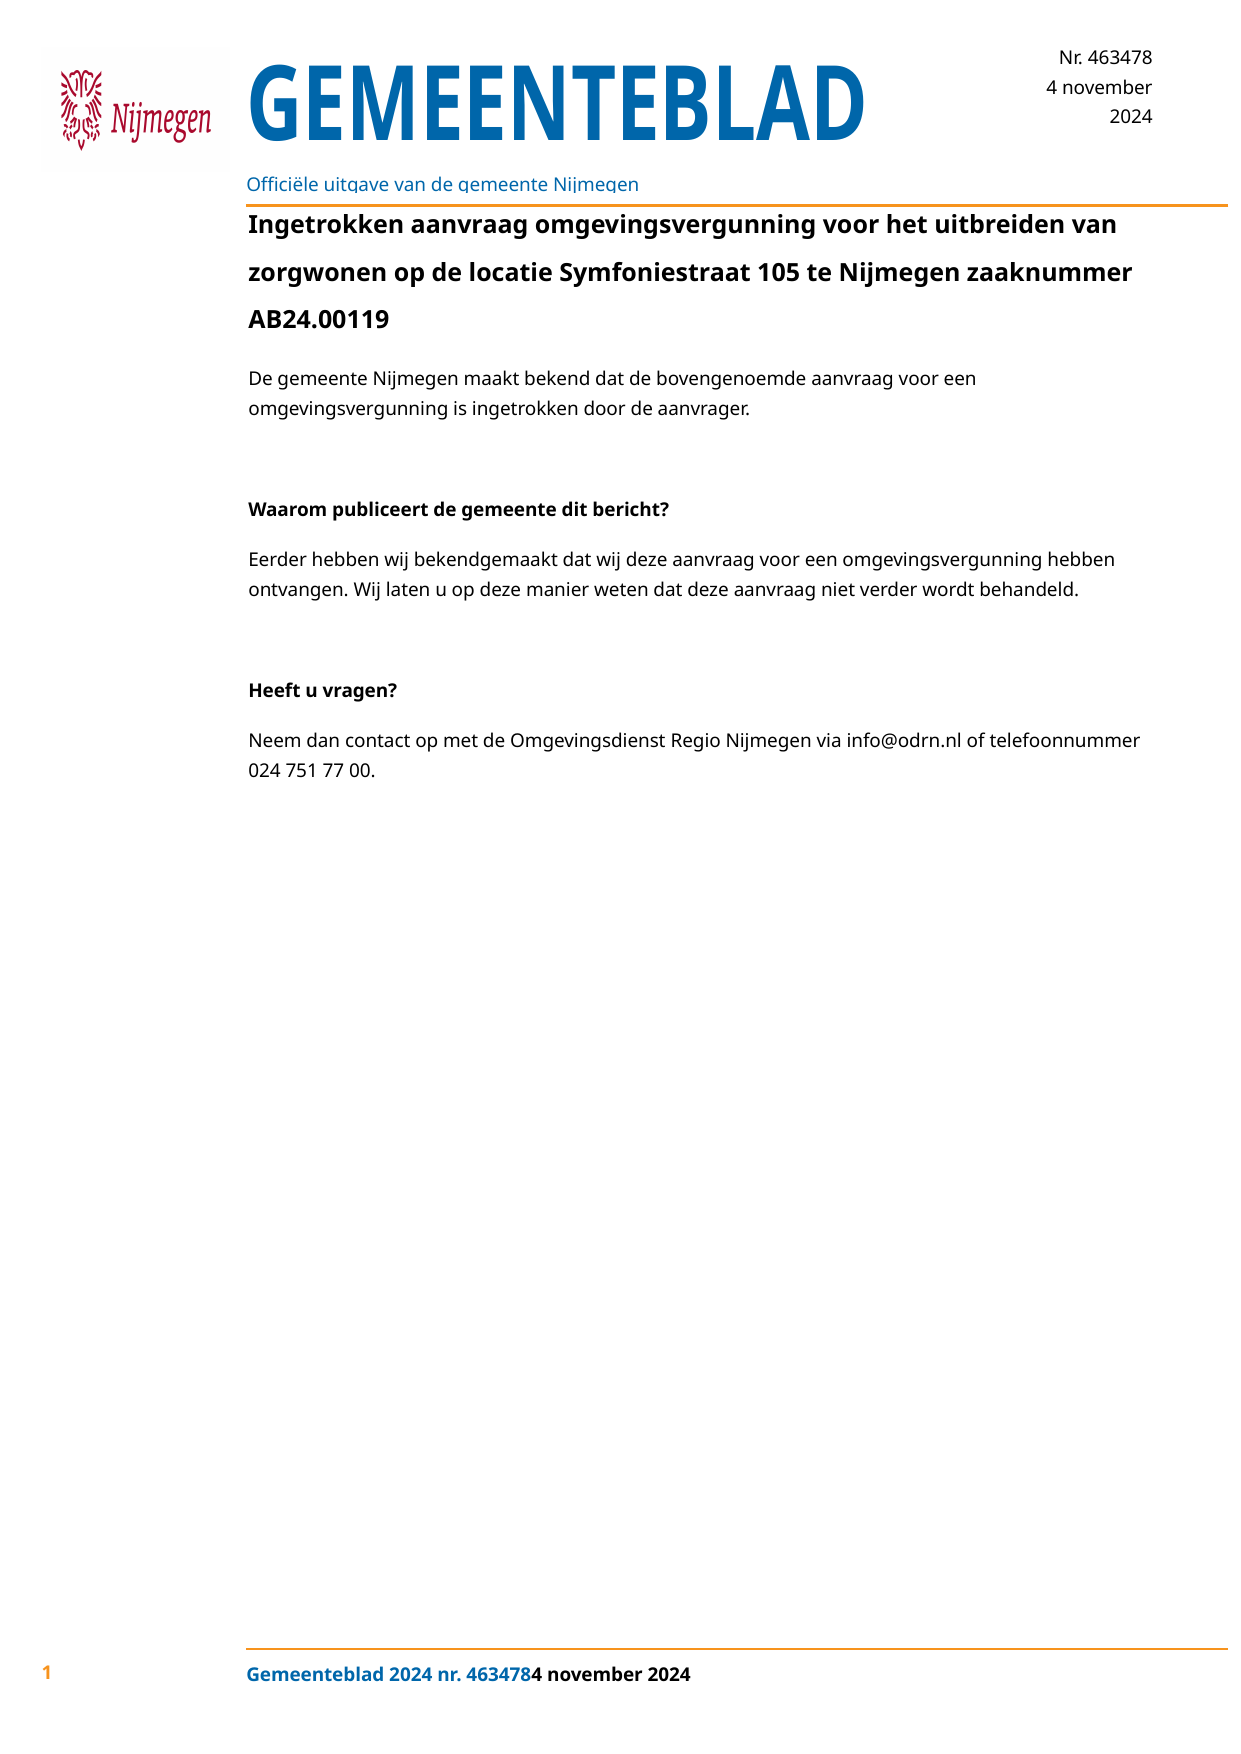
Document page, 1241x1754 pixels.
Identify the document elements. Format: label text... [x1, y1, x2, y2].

text De gemeente Nijmegen maakt bekend dat de bovengenoemde aanvraag voor een omgevingsvergunning is ingetrokken door de aanvrager. [248, 366, 1152, 421]
picture [41, 47, 231, 172]
text Waarom publiceert de gemeente dit bericht? [248, 496, 1152, 522]
text Heeft u vragen? [248, 677, 1152, 702]
text Ingetrokken aanvraag omgevingsvergunning voor het uitbreiden van zorgwonen op de locatie Symfoniestraat 105 te Nijmegen zaaknummer AB24.00119 [248, 207, 1152, 336]
text Eerder hebben wij bekendgemaakt dat wij deze aanvraag voor een omgevingsvergunning hebben ontvangen. Wij laten u op deze manier weten dat deze aanvraag niet verder wordt behandeld. [248, 546, 1152, 602]
text Neem dan contact op met de Omgevingsdienst Regio Nijmegen via info@odrn.nl of telefoonnummer 024 751 77 00. [248, 727, 1152, 782]
